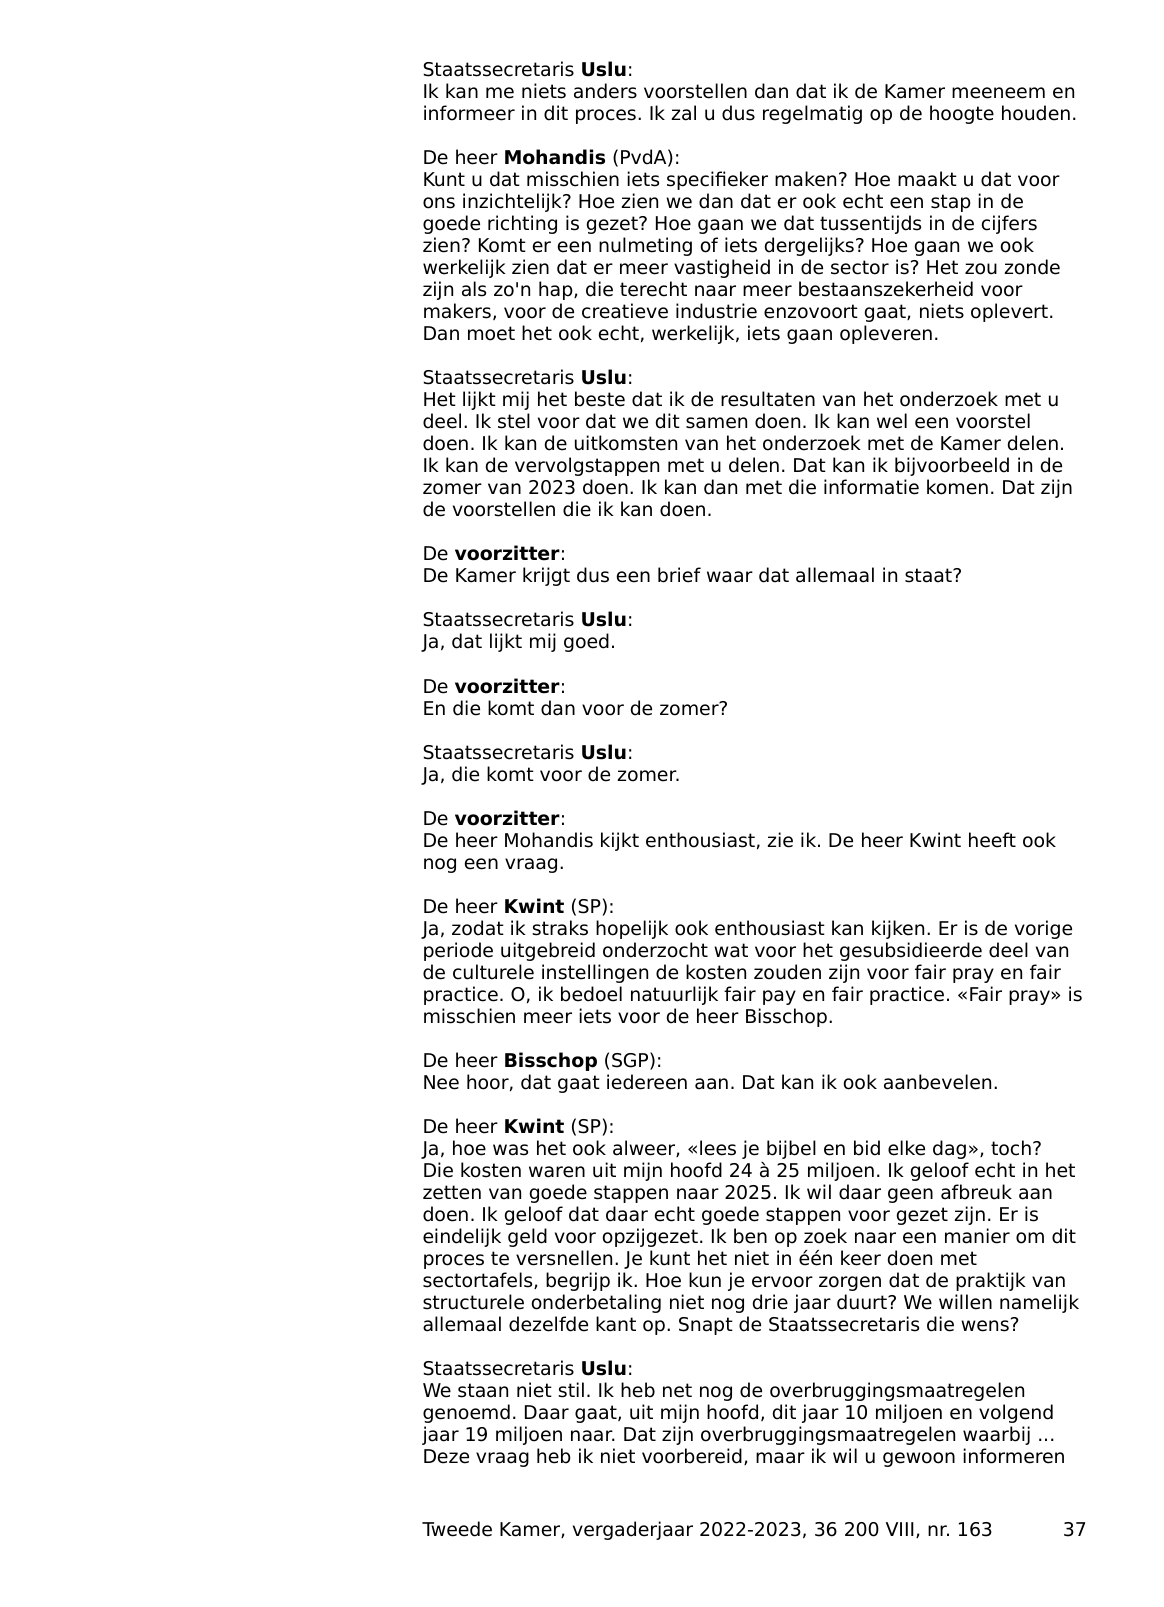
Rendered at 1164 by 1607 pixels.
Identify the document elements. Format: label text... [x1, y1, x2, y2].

text De heer Bisschop (SGP): [422, 1050, 1087, 1072]
text Staatssecretaris Uslu: [422, 59, 1087, 81]
text Ja, dat lijkt mij goed. [422, 631, 1087, 653]
text En die komt dan voor de zomer? [422, 697, 1087, 719]
text De heer Kwint (SP): [422, 896, 1087, 918]
text De voorzitter: [422, 543, 1087, 565]
text Ja, hoe was het ook alweer, «lees je bijbel en bid elke dag», toch? [422, 1138, 1087, 1160]
text De Kamer krijgt dus een brief waar dat allemaal in staat? [422, 565, 1087, 587]
text Staatssecretaris Uslu: [422, 742, 1087, 764]
text Staatssecretaris Uslu: [422, 609, 1087, 631]
text Kunt u dat misschien iets specifieker maken? Hoe maakt u dat voor ons inzichtelijk? Hoe zien we dan dat er ook echt een stap in de goede richting is gezet? Hoe gaan we dat tussentijds in de cijfers zien? Komt er een nulmeting of iets dergelijks? Hoe gaan we ook werkelijk zien dat er meer vastigheid in de sector is? Het zou zonde zijn als zo'n hap, die terecht naar meer bestaanszekerheid voor makers, voor de creatieve industrie enzovoort gaat, niets oplevert. Dan moet het ook echt, werkelijk, iets gaan opleveren. [422, 169, 1087, 345]
text De heer Mohandis (PvdA): [422, 147, 1087, 169]
text We staan niet stil. Ik heb net nog de overbruggingsmaatregelen genoemd. Daar gaat, uit mijn hoofd, dit jaar 10 miljoen en volgend jaar 19 miljoen naar. Dat zijn overbruggingsmaatregelen waarbij ... Deze vraag heb ik niet voorbereid, maar ik wil u gewoon informeren [422, 1380, 1087, 1468]
text Ja, zodat ik straks hopelijk ook enthousiast kan kijken. Er is de vorige periode uitgebreid onderzocht wat voor het gesubsidieerde deel van de culturele instellingen de kosten zouden zijn voor fair pray en fair practice. O, ik bedoel natuurlijk fair pay en fair practice. «Fair pray» is misschien meer iets voor de heer Bisschop. [422, 918, 1087, 1028]
text Ik kan me niets anders voorstellen dan dat ik de Kamer meeneem en informeer in dit proces. Ik zal u dus regelmatig op de hoogte houden. [422, 81, 1087, 125]
text De heer Mohandis kijkt enthousiast, zie ik. De heer Kwint heeft ook nog een vraag. [422, 830, 1087, 874]
text Staatssecretaris Uslu: [422, 1358, 1087, 1380]
text De voorzitter: [422, 676, 1087, 697]
text Nee hoor, dat gaat iedereen aan. Dat kan ik ook aanbevelen. [422, 1072, 1087, 1094]
text Die kosten waren uit mijn hoofd 24 à 25 miljoen. Ik geloof echt in het zetten van goede stappen naar 2025. Ik wil daar geen afbreuk aan doen. Ik geloof dat daar echt goede stappen voor gezet zijn. Er is eindelijk geld voor opzijgezet. Ik ben op zoek naar een manier om dit proces te versnellen. Je kunt het niet in één keer doen met sectortafels, begrijp ik. Hoe kun je ervoor zorgen dat de praktijk van structurele onderbetaling niet nog drie jaar duurt? We willen namelijk allemaal dezelfde kant op. Snapt de Staatssecretaris die wens? [422, 1160, 1087, 1336]
text Ja, die komt voor de zomer. [422, 764, 1087, 786]
text Het lijkt mij het beste dat ik de resultaten van het onderzoek met u deel. Ik stel voor dat we dit samen doen. Ik kan wel een voorstel doen. Ik kan de uitkomsten van het onderzoek met de Kamer delen. Ik kan de vervolgstappen met u delen. Dat kan ik bijvoorbeeld in de zomer van 2023 doen. Ik kan dan met die informatie komen. Dat zijn de voorstellen die ik kan doen. [422, 389, 1087, 521]
text De voorzitter: [422, 808, 1087, 830]
text De heer Kwint (SP): [422, 1116, 1087, 1138]
text Staatssecretaris Uslu: [422, 367, 1087, 389]
